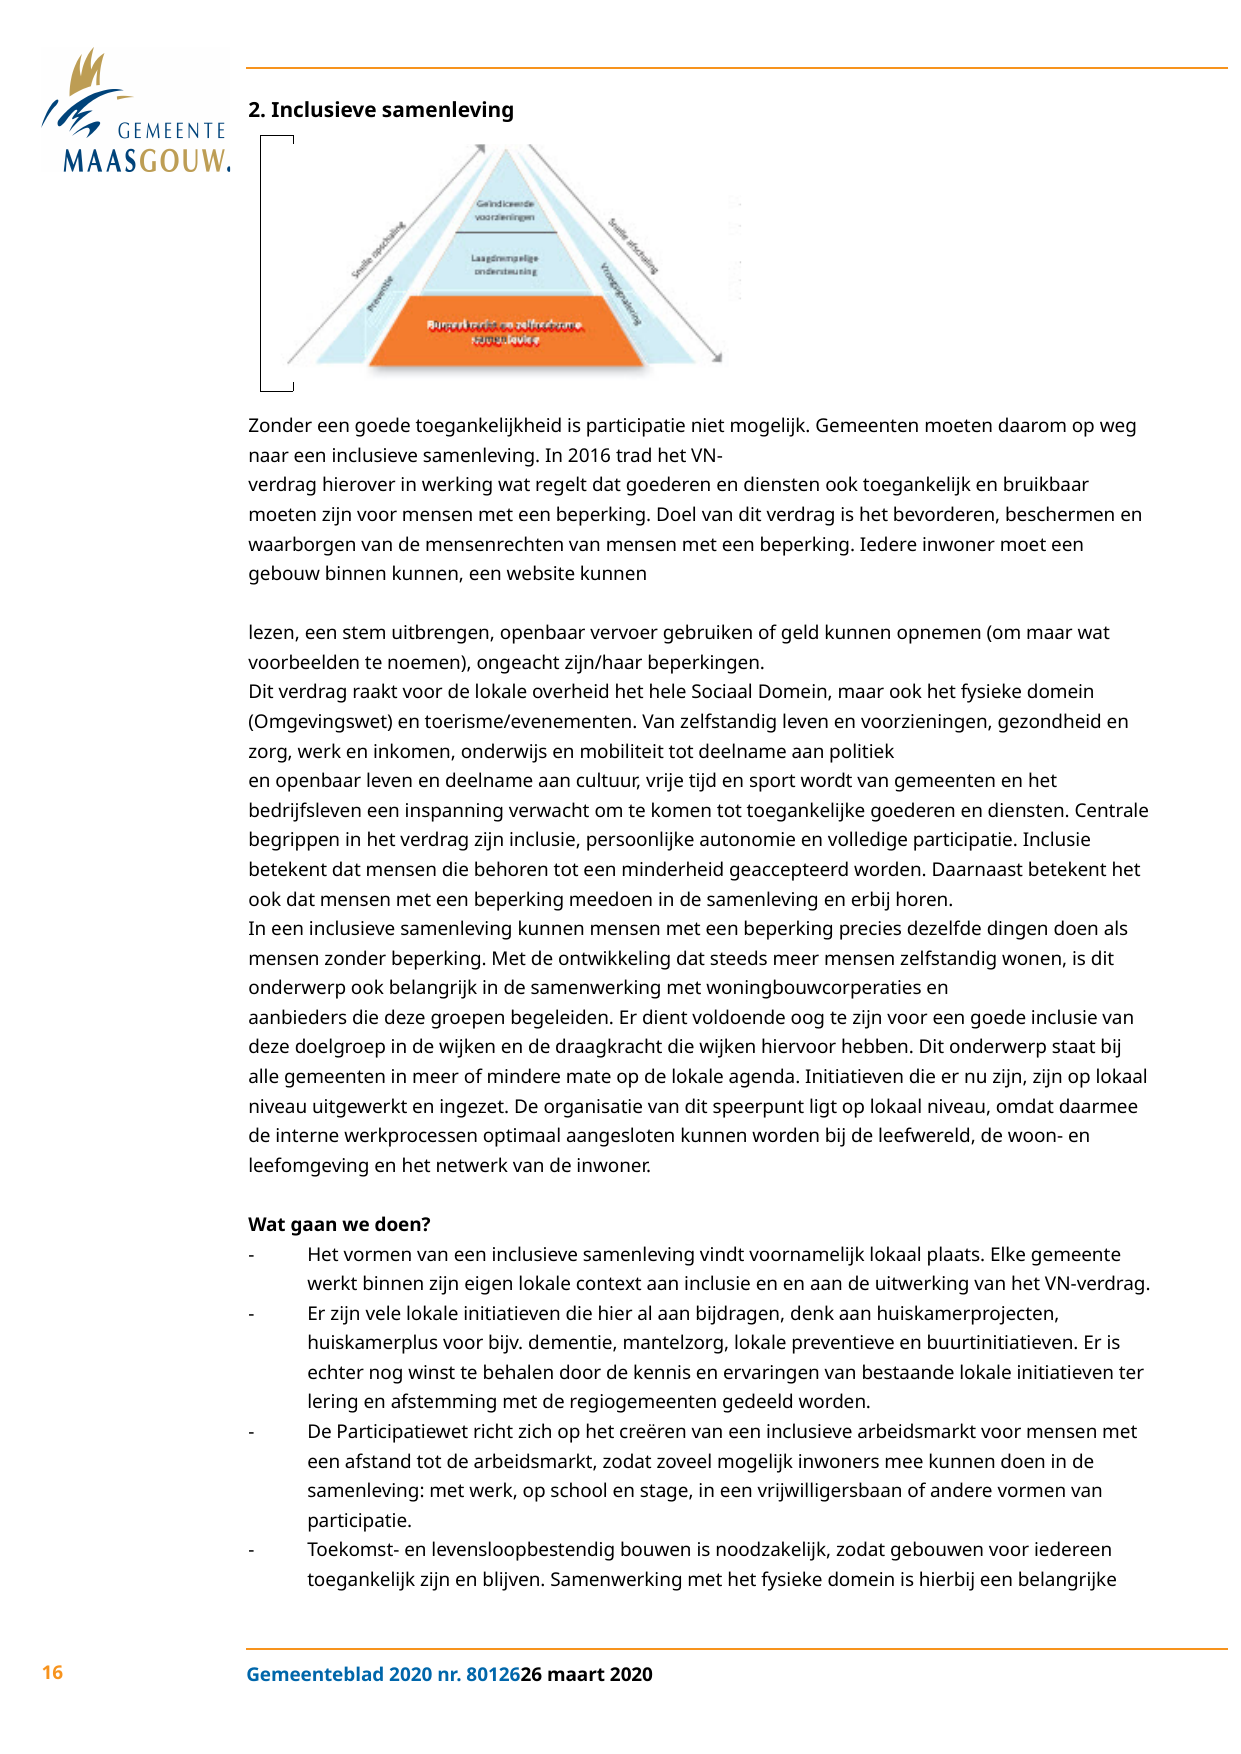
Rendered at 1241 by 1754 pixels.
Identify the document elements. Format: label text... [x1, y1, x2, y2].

list Er zijn vele lokale initiatieven die hier al aan bijdragen, denk aan huiskamerprojecten, huiskamerplus voor bijv. dementie, mantelzorg, lokale preventieve en buurtinitiatieven. Er is echter nog winst te behalen door de kennis en ervaringen van bestaande lokale initiatieven ter lering en afstemming met de regiogemeenten gedeeld worden. [248, 1300, 1152, 1414]
picture [41, 47, 231, 172]
text gebouw binnen kunnen, een website kunnen [248, 560, 1152, 586]
list Toekomst- en levensloopbestendig bouwen is noodzakelijk, zodat gebouwen voor iedereen toegankelijk zijn en blijven. Samenwerking met het fysieke domein is hierbij een belangrijke [248, 1537, 1152, 1592]
text 2. Inclusieve samenleving [248, 95, 1152, 123]
text aanbieders die deze groepen begeleiden. Er dient voldoende oog te zijn voor een goede inclusie van deze doelgroep in de wijken en de draagkracht die wijken hiervoor hebben. Dit onderwerp staat bij alle gemeenten in meer of mindere mate op de lokale agenda. Initiatieven die er nu zijn, zijn op lokaal niveau uitgewerkt en ingezet. De organisatie van dit speerpunt ligt op lokaal niveau, omdat daarmee de interne werkprocessen optimaal aangesloten kunnen worden bij de leefwereld, de woon- en leefomgeving en het netwerk van de inwoner. [248, 1004, 1152, 1178]
text Zonder een goede toegankelijkheid is participatie niet mogelijk. Gemeenten moeten daarom op weg naar een inclusieve samenleving. In 2016 trad het VN- [248, 412, 1152, 468]
picture [268, 144, 742, 382]
list De Participatiewet richt zich op het creëren van een inclusieve arbeidsmarkt voor mensen met een afstand tot de arbeidsmarkt, zodat zoveel mogelijk inwoners mee kunnen doen in de samenleving: met werk, op school en stage, in een vrijwilligersbaan of andere vormen van participatie. [248, 1418, 1152, 1533]
text lezen, een stem uitbrengen, openbaar vervoer gebruiken of geld kunnen opnemen (om maar wat voorbeelden te noemen), ongeacht zijn/haar beperkingen. [248, 619, 1152, 675]
text en openbaar leven en deelname aan cultuur, vrije tijd en sport wordt van gemeenten en het bedrijfsleven een inspanning verwacht om te komen tot toegankelijke goederen en diensten. Centrale begrippen in het verdrag zijn inclusie, persoonlijke autonomie en volledige participatie. Inclusie betekent dat mensen die behoren tot een minderheid geaccepteerd worden. Daarnaast betekent het ook dat mensen met een beperking meedoen in de samenleving en erbij horen. [248, 767, 1152, 911]
text verdrag hierover in werking wat regelt dat goederen en diensten ook toegankelijk en bruikbaar moeten zijn voor mensen met een beperking. Doel van dit verdrag is het bevorderen, beschermen en waarborgen van de mensenrechten van mensen met een beperking. Iedere inwoner moet een [248, 472, 1152, 556]
text Wat gaan we doen? [248, 1211, 1152, 1237]
text Dit verdrag raakt voor de lokale overheid het hele Sociaal Domein, maar ook het fysieke domein (Omgevingswet) en toerisme/evenementen. Van zelfstandig leven en voorzieningen, gezondheid en zorg, werk en inkomen, onderwijs en mobiliteit tot deelname aan politiek [248, 679, 1152, 763]
list Het vormen van een inclusieve samenleving vindt voornamelijk lokaal plaats. Elke gemeente werkt binnen zijn eigen lokale context aan inclusie en en aan de uitwerking van het VN-verdrag. [248, 1241, 1152, 1296]
text In een inclusieve samenleving kunnen mensen met een beperking precies dezelfde dingen doen als mensen zonder beperking. Met de ontwikkeling dat steeds meer mensen zelfstandig wonen, is dit onderwerp ook belangrijk in de samenwerking met woningbouwcorperaties en [248, 915, 1152, 1000]
